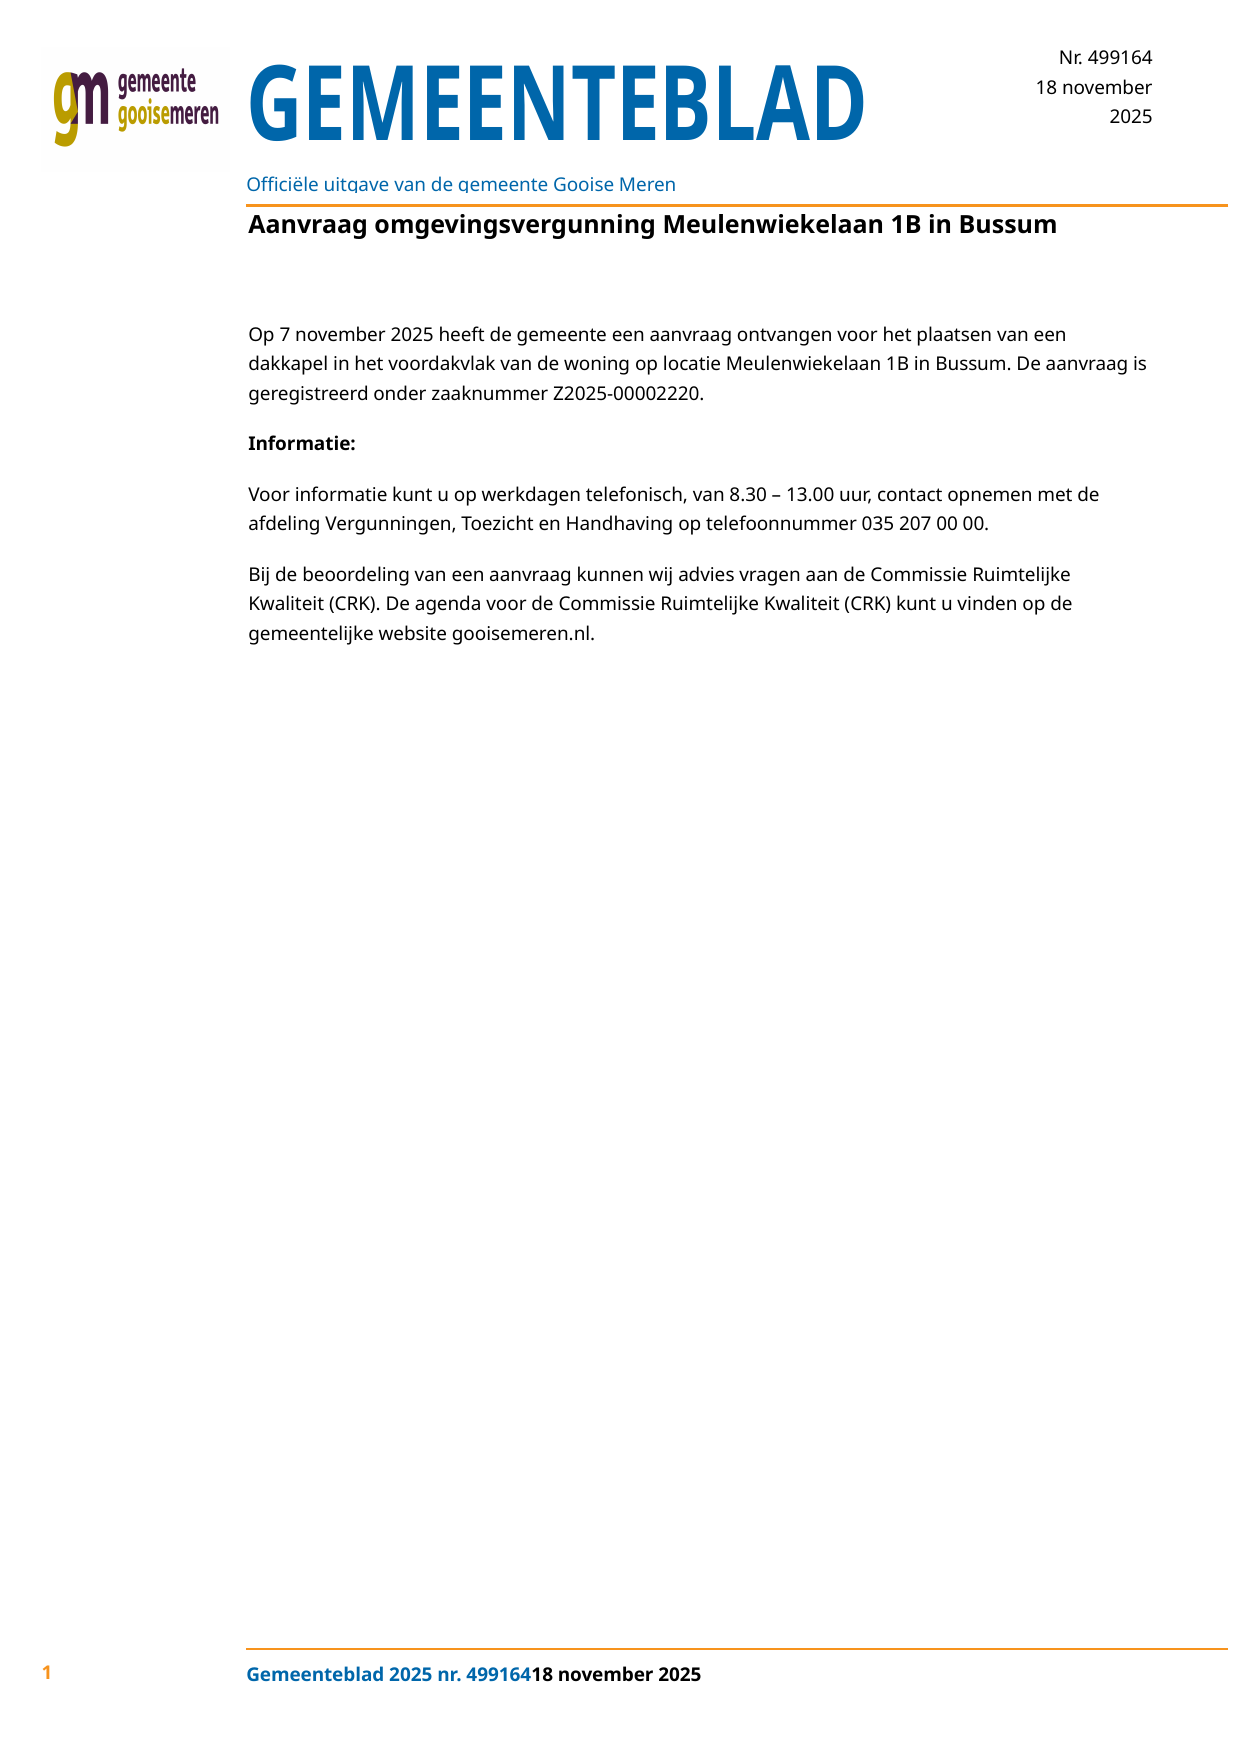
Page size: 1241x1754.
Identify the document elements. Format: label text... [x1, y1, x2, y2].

text Informatie: [248, 430, 1152, 456]
text Aanvraag omgevingsvergunning Meulenwiekelaan 1B in Bussum [248, 207, 1152, 241]
text Op 7 november 2025 heeft de gemeente een aanvraag ontvangen voor het plaatsen van een dakkapel in het voordakvlak van de woning op locatie Meulenwiekelaan 1B in Bussum. De aanvraag is geregistreerd onder zaaknummer Z2025-00002220. [248, 321, 1152, 406]
picture [41, 47, 231, 172]
text Bij de beoordeling van een aanvraag kunnen wij advies vragen aan de Commissie Ruimtelijke Kwaliteit (CRK). De agenda voor de Commissie Ruimtelijke Kwaliteit (CRK) kunt u vinden op de gemeentelijke website gooisemeren.nl. [248, 561, 1152, 646]
text Voor informatie kunt u op werkdagen telefonisch, van 8.30 – 13.00 uur, contact opnemen met de afdeling Vergunningen, Toezicht en Handhaving op telefoonnummer 035 207 00 00. [248, 481, 1152, 536]
